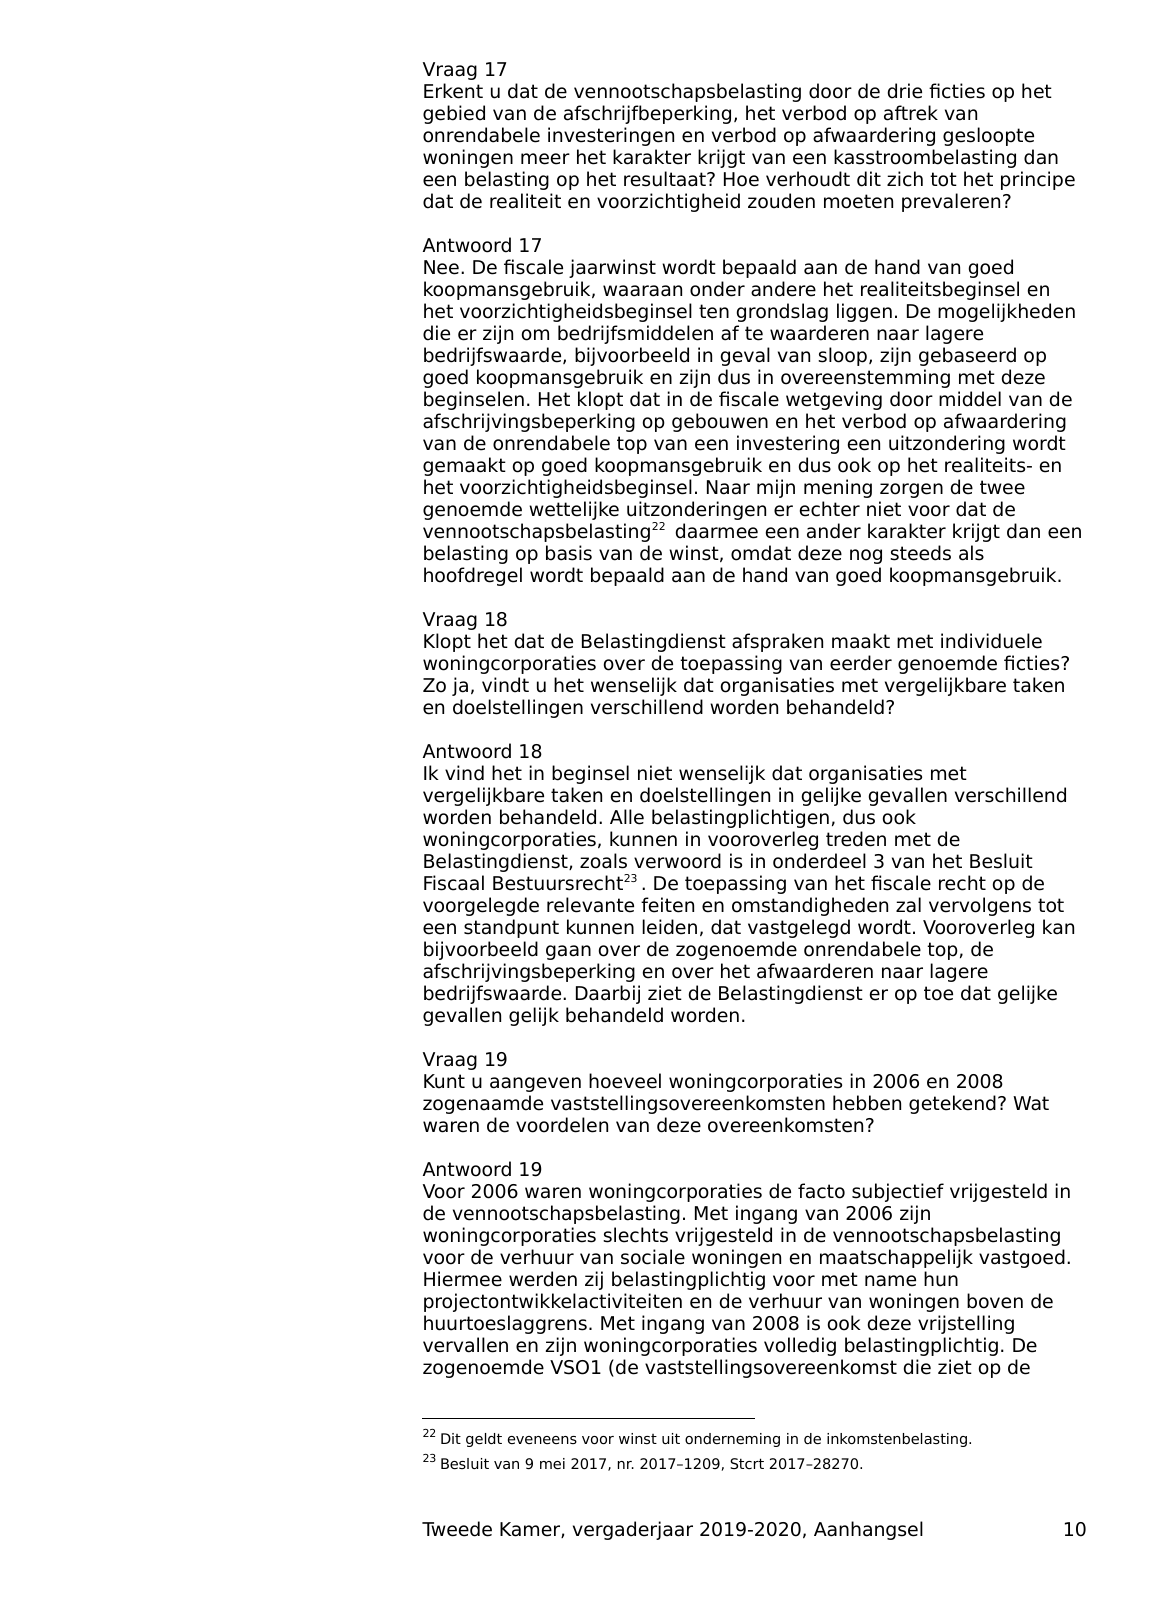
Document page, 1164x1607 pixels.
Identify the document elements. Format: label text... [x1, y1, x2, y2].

text Ik vind het in beginsel niet wenselijk dat organisaties met vergelijkbare taken en doelstellingen in gelijke gevallen verschillend worden behandeld. Alle belastingplichtigen, dus ook woningcorporaties, kunnen in vooroverleg treden met de Belastingdienst, zoals verwoord is in onderdeel 3 van het Besluit Fiscaal Bestuursrecht. De toepassing van het fiscale recht op de voorgelegde relevante feiten en omstandigheden zal vervolgens tot een standpunt kunnen leiden, dat vastgelegd wordt. Vooroverleg kan bijvoorbeeld gaan over de zogenoemde onrendabele top, de afschrijvingsbeperking en over het afwaarderen naar lagere bedrijfswaarde. Daarbij ziet de Belastingdienst er op toe dat gelijke gevallen gelijk behandeld worden. [422, 763, 1087, 1027]
text Vraag 18 [422, 609, 1087, 631]
text Besluit van 9 mei 2017, nr. 2017–1209, Stcrt 2017–28270. [422, 1452, 1087, 1474]
text Antwoord 18 [422, 741, 1087, 763]
text Voor 2006 waren woningcorporaties de facto subjectief vrijgesteld in de vennootschapsbelasting. Met ingang van 2006 zijn woningcorporaties slechts vrijgesteld in de vennootschapsbelasting voor de verhuur van sociale woningen en maatschappelijk vastgoed. Hiermee werden zij belastingplichtig voor met name hun projectontwikkelactiviteiten en de verhuur van woningen boven de huurtoeslaggrens. Met ingang van 2008 is ook deze vrijstelling vervallen en zijn woningcorporaties volledig belastingplichtig. De zogenoemde VSO1 (de vaststellingsovereenkomst die ziet op de [422, 1181, 1087, 1379]
text Vraag 19 [422, 1049, 1087, 1071]
text Nee. De fiscale jaarwinst wordt bepaald aan de hand van goed koopmansgebruik, waaraan onder andere het realiteitsbeginsel en het voorzichtigheidsbeginsel ten grondslag liggen. De mogelijkheden die er zijn om bedrijfsmiddelen af te waarderen naar lagere bedrijfswaarde, bijvoorbeeld in geval van sloop, zijn gebaseerd op goed koopmansgebruik en zijn dus in overeenstemming met deze beginselen. Het klopt dat in de fiscale wetgeving door middel van de afschrijvingsbeperking op gebouwen en het verbod op afwaardering van de onrendabele top van een investering een uitzondering wordt gemaakt op goed koopmansgebruik en dus ook op het realiteits- en het voorzichtigheidsbeginsel. Naar mijn mening zorgen de twee genoemde wettelijke uitzonderingen er echter niet voor dat de vennootschapsbelasting daarmee een ander karakter krijgt dan een belasting op basis van de winst, omdat deze nog steeds als hoofdregel wordt bepaald aan de hand van goed koopmansgebruik. [422, 257, 1087, 587]
text Antwoord 19 [422, 1159, 1087, 1181]
text Klopt het dat de Belastingdienst afspraken maakt met individuele woningcorporaties over de toepassing van eerder genoemde ficties? Zo ja, vindt u het wenselijk dat organisaties met vergelijkbare taken en doelstellingen verschillend worden behandeld? [422, 631, 1087, 719]
text Antwoord 17 [422, 235, 1087, 257]
text Erkent u dat de vennootschapsbelasting door de drie ficties op het gebied van de afschrijfbeperking, het verbod op aftrek van onrendabele investeringen en verbod op afwaardering gesloopte woningen meer het karakter krijgt van een kasstroombelasting dan een belasting op het resultaat? Hoe verhoudt dit zich tot het principe dat de realiteit en voorzichtigheid zouden moeten prevaleren? [422, 81, 1087, 213]
text Kunt u aangeven hoeveel woningcorporaties in 2006 en 2008 zogenaamde vaststellingsovereenkomsten hebben getekend? Wat waren de voordelen van deze overeenkomsten? [422, 1071, 1087, 1137]
text Dit geldt eveneens voor winst uit onderneming in de inkomstenbelasting. [422, 1427, 1087, 1449]
text Vraag 17 [422, 59, 1087, 81]
